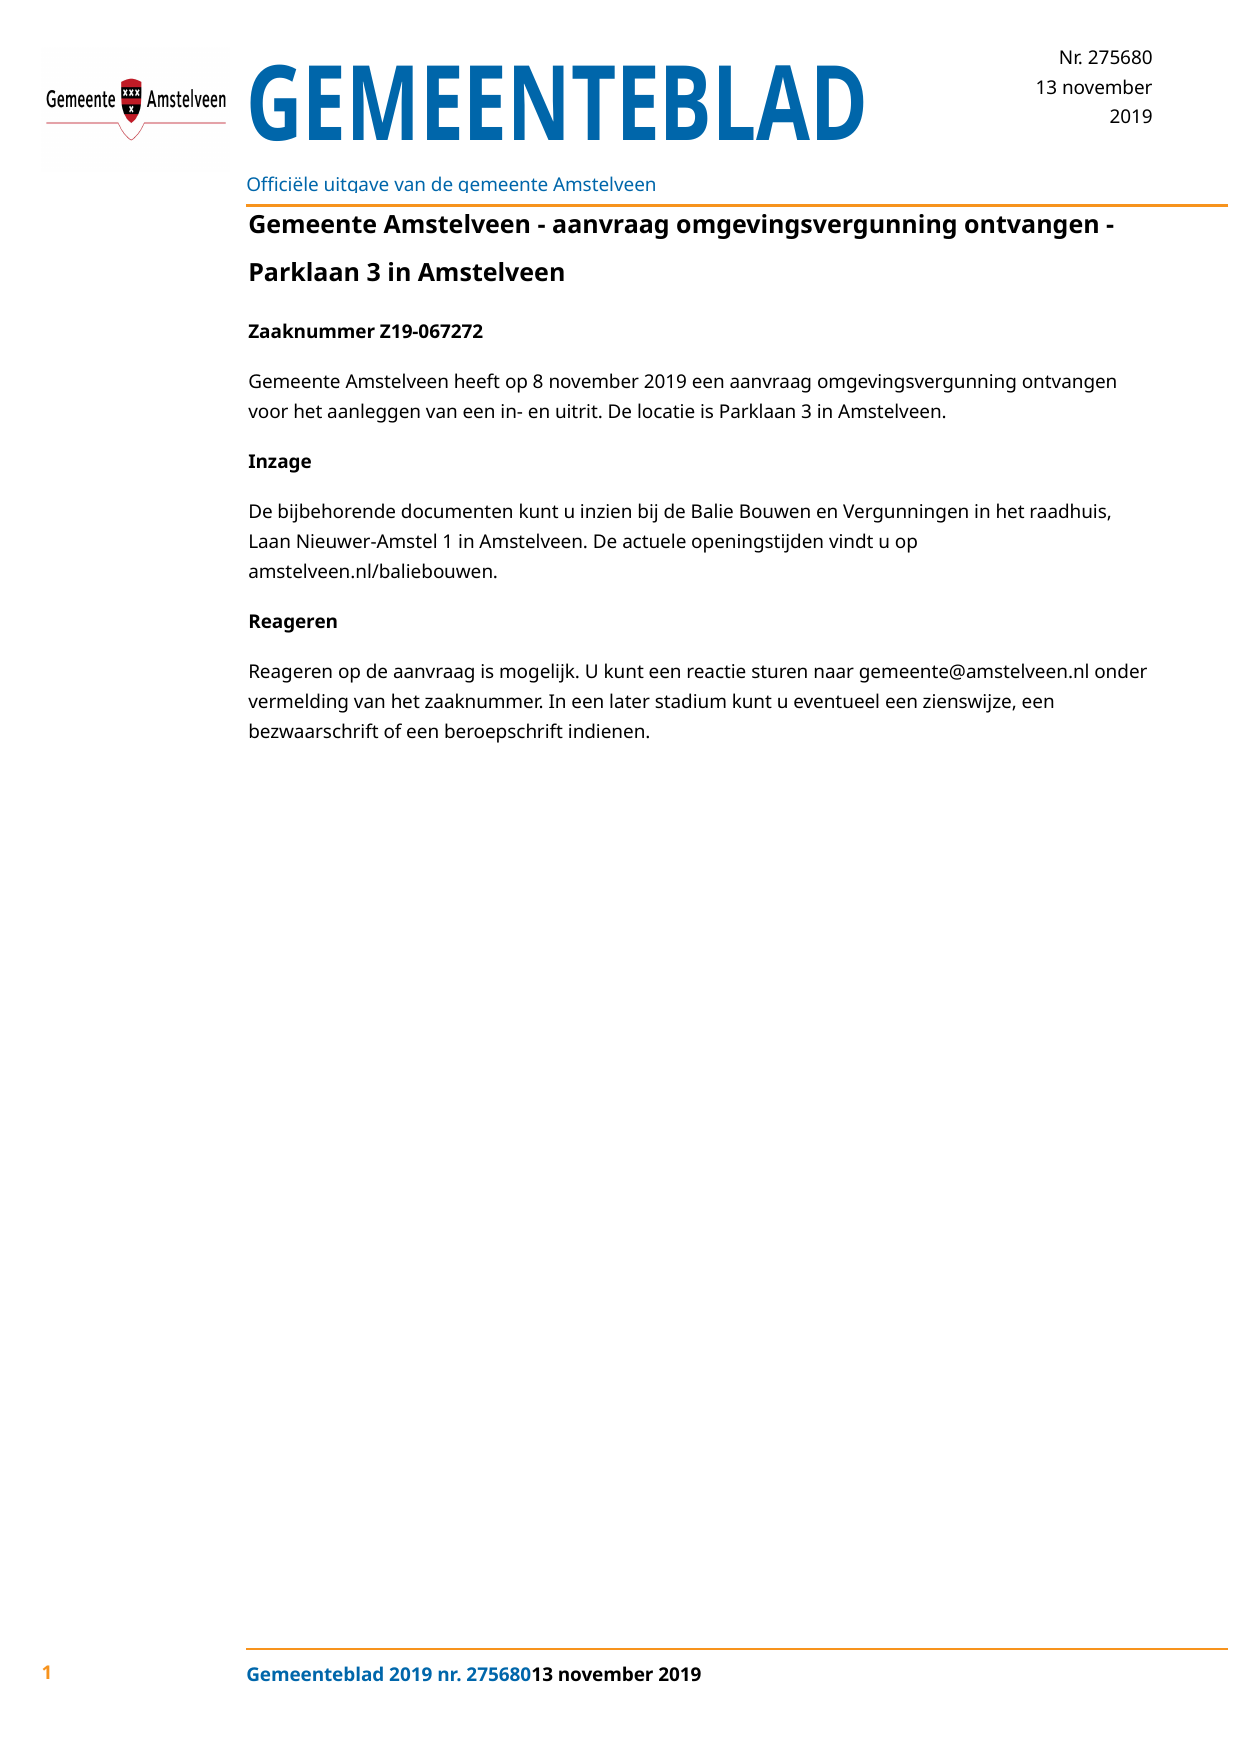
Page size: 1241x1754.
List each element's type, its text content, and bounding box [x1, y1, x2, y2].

text Reageren [248, 608, 1152, 634]
text Zaaknummer Z19-067272 [248, 318, 1152, 344]
text De bijbehorende documenten kunt u inzien bij de Balie Bouwen en Vergunningen in het raadhuis, Laan Nieuwer-Amstel 1 in Amstelveen. De actuele openingstijden vindt u op amstelveen.nl/baliebouwen. [248, 499, 1152, 584]
text Inzage [248, 448, 1152, 474]
picture [41, 47, 231, 172]
text Gemeente Amstelveen heeft op 8 november 2019 een aanvraag omgevingsvergunning ontvangen voor het aanleggen van een in- en uitrit. De locatie is Parklaan 3 in Amstelveen. [248, 368, 1152, 424]
text Reageren op de aanvraag is mogelijk. U kunt een reactie sturen naar gemeente@amstelveen.nl onder vermelding van het zaaknummer. In een later stadium kunt u eventueel een zienswijze, een bezwaarschrift of een beroepschrift indienen. [248, 659, 1152, 744]
text Gemeente Amstelveen - aanvraag omgevingsvergunning ontvangen - Parklaan 3 in Amstelveen [248, 207, 1152, 288]
